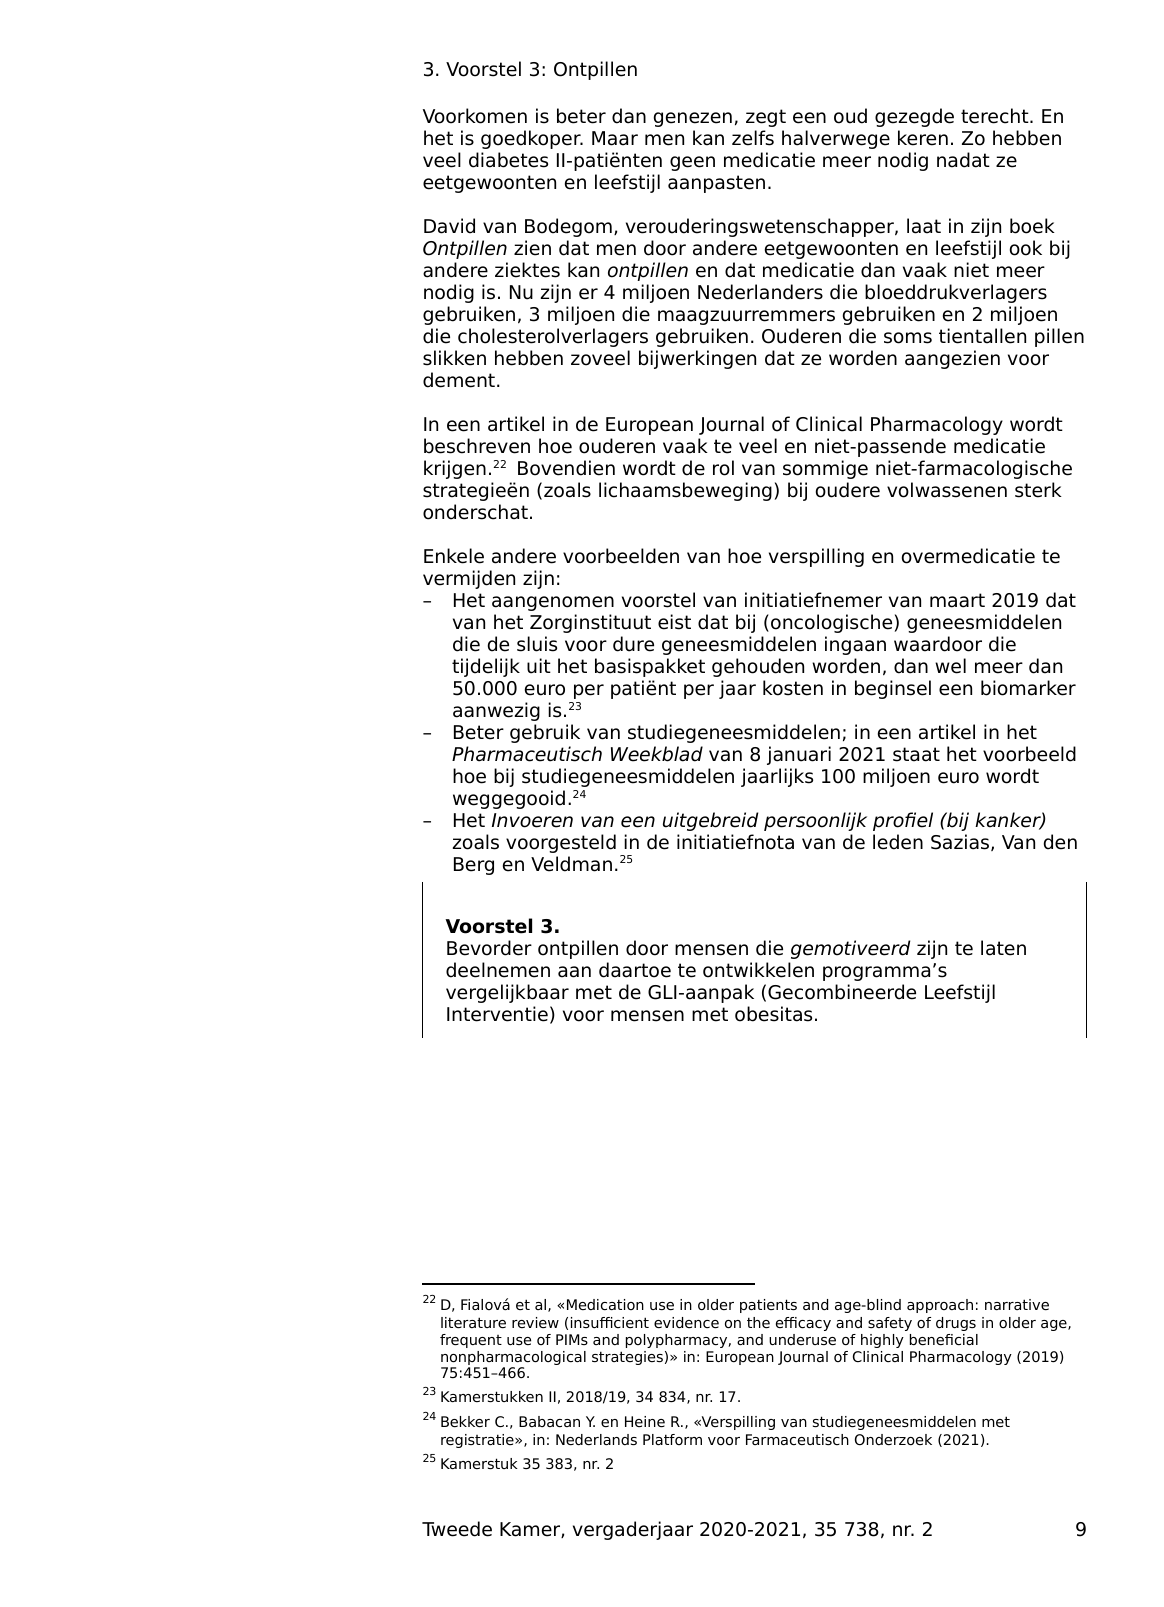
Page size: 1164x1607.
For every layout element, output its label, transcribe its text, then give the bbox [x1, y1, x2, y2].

text – Het Invoeren van een uitgebreid persoonlijk profiel (bij kanker) zoals voorgesteld in de initiatiefnota van de leden Sazias, Van den Berg en Veldman. [422, 810, 1087, 876]
text Enkele andere voorbeelden van hoe verspilling en overmedicatie te vermijden zijn: [422, 546, 1087, 590]
table_header Voorstel 3. Bevorder ontpillen door mensen die gemotiveerd zijn te laten deelnemen aan daartoe te ontwikkelen programma’s vergelijkbaar met de GLI-aanpak (Gecombineerde Leefstijl Interventie) voor mensen met obesitas. [423, 882, 1086, 1037]
text Bekker C., Babacan Y. en Heine R., «Verspilling van studiegeneesmiddelen met registratie», in: Nederlands Platform voor Farmaceutisch Onderzoek (2021). [422, 1410, 1087, 1449]
subtitle 3. Voorstel 3: Ontpillen [422, 59, 1087, 81]
text – Het aangenomen voorstel van initiatiefnemer van maart 2019 dat van het Zorginstituut eist dat bij (oncologische) geneesmiddelen die de sluis voor dure geneesmiddelen ingaan waardoor die tijdelijk uit het basispakket gehouden worden, dan wel meer dan 50.000 euro per patiënt per jaar kosten in beginsel een biomarker aanwezig is. [422, 590, 1087, 722]
text D, Fialová et al, «Medication use in older patients and age-blind approach: narrative literature review (insufficient evidence on the efficacy and safety of drugs in older age, frequent use of PIMs and polypharmacy, and underuse of highly beneficial nonpharmacological strategies)» in: European Journal of Clinical Pharmacology (2019) 75:451–466. [422, 1293, 1087, 1382]
text Kamerstukken II, 2018/19, 34 834, nr. 17. [422, 1385, 1087, 1407]
text In een artikel in de European Journal of Clinical Pharmacology wordt beschreven hoe ouderen vaak te veel en niet-passende medicatie krijgen. Bovendien wordt de rol van sommige niet-farmacologische strategieën (zoals lichaamsbeweging) bij oudere volwassenen sterk onderschat. [422, 414, 1087, 524]
text Voorkomen is beter dan genezen, zegt een oud gezegde terecht. En het is goedkoper. Maar men kan zelfs halverwege keren. Zo hebben veel diabetes II-patiënten geen medicatie meer nodig nadat ze eetgewoonten en leefstijl aanpasten. [422, 106, 1087, 194]
text Kamerstuk 35 383, nr. 2 [422, 1452, 1087, 1474]
text David van Bodegom, verouderingswetenschapper, laat in zijn boek Ontpillen zien dat men door andere eetgewoonten en leefstijl ook bij andere ziektes kan ontpillen en dat medicatie dan vaak niet meer nodig is. Nu zijn er 4 miljoen Nederlanders die bloeddrukverlagers gebruiken, 3 miljoen die maagzuurremmers gebruiken en 2 miljoen die cholesterolverlagers gebruiken. Ouderen die soms tientallen pillen slikken hebben zoveel bijwerkingen dat ze worden aangezien voor dement. [422, 216, 1087, 392]
text – Beter gebruik van studiegeneesmiddelen; in een artikel in het Pharmaceutisch Weekblad van 8 januari 2021 staat het voorbeeld hoe bij studiegeneesmiddelen jaarlijks 100 miljoen euro wordt weggegooid. [422, 722, 1087, 810]
